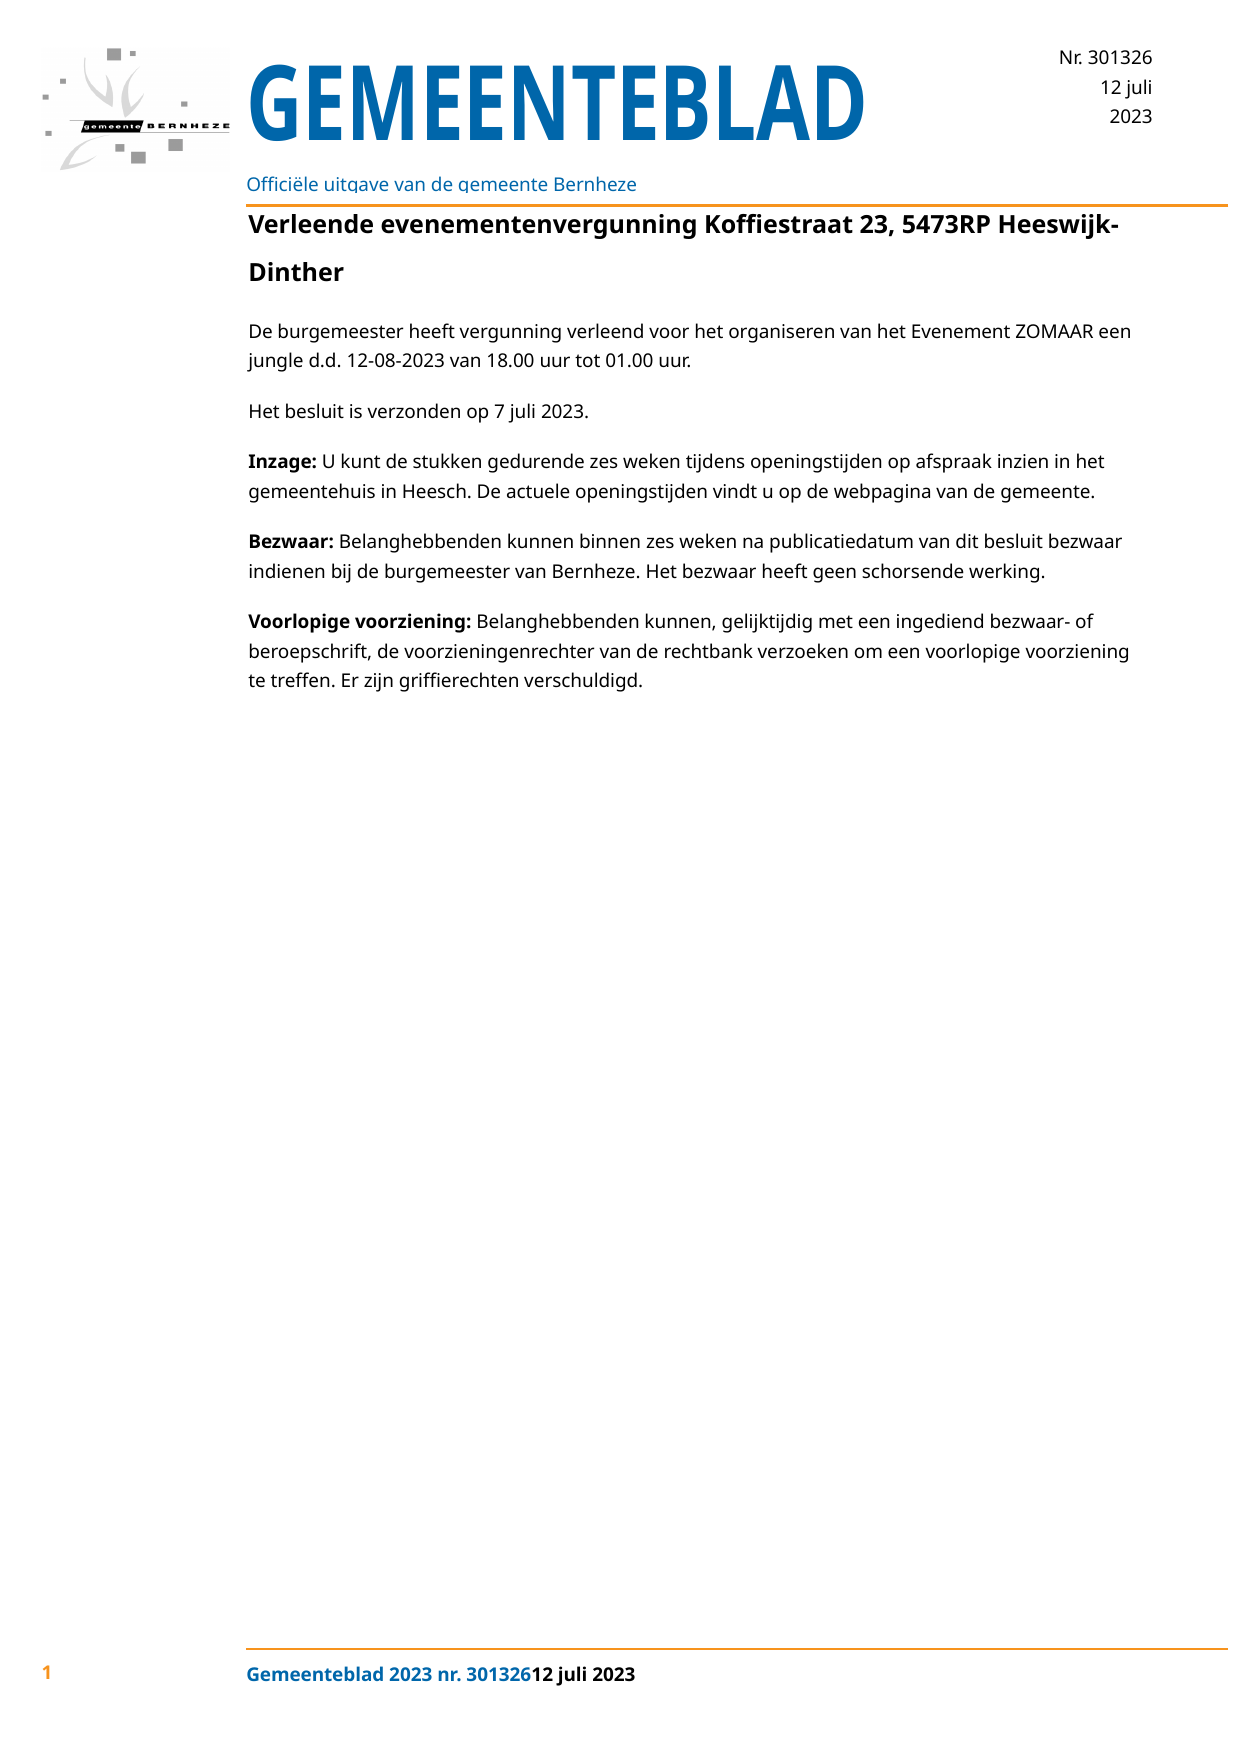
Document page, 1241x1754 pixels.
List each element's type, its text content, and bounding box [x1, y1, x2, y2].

text Inzage: U kunt de stukken gedurende zes weken tijdens openingstijden op afspraak inzien in het gemeentehuis in Heesch. De actuele openingstijden vindt u op de webpagina van de gemeente. [248, 448, 1152, 504]
text Voorlopige voorziening: Belanghebbenden kunnen, gelijktijdig met een ingediend bezwaar- of beroepschrift, de voorzieningenrechter van de rechtbank verzoeken om een voorlopige voorziening te treffen. Er zijn griffierechten verschuldigd. [248, 608, 1152, 693]
text Bezwaar: Belanghebbenden kunnen binnen zes weken na publicatiedatum van dit besluit bezwaar indienen bij de burgemeester van Bernheze. Het bezwaar heeft geen schorsende werking. [248, 528, 1152, 584]
text De burgemeester heeft vergunning verleend voor het organiseren van het Evenement ZOMAAR een jungle d.d. 12-08-2023 van 18.00 uur tot 01.00 uur. [248, 318, 1152, 373]
picture [41, 47, 231, 172]
text Verleende evenementenvergunning Koffiestraat 23, 5473RP Heeswijk-Dinther [248, 207, 1152, 288]
text Het besluit is verzonden op 7 juli 2023. [248, 398, 1152, 424]
